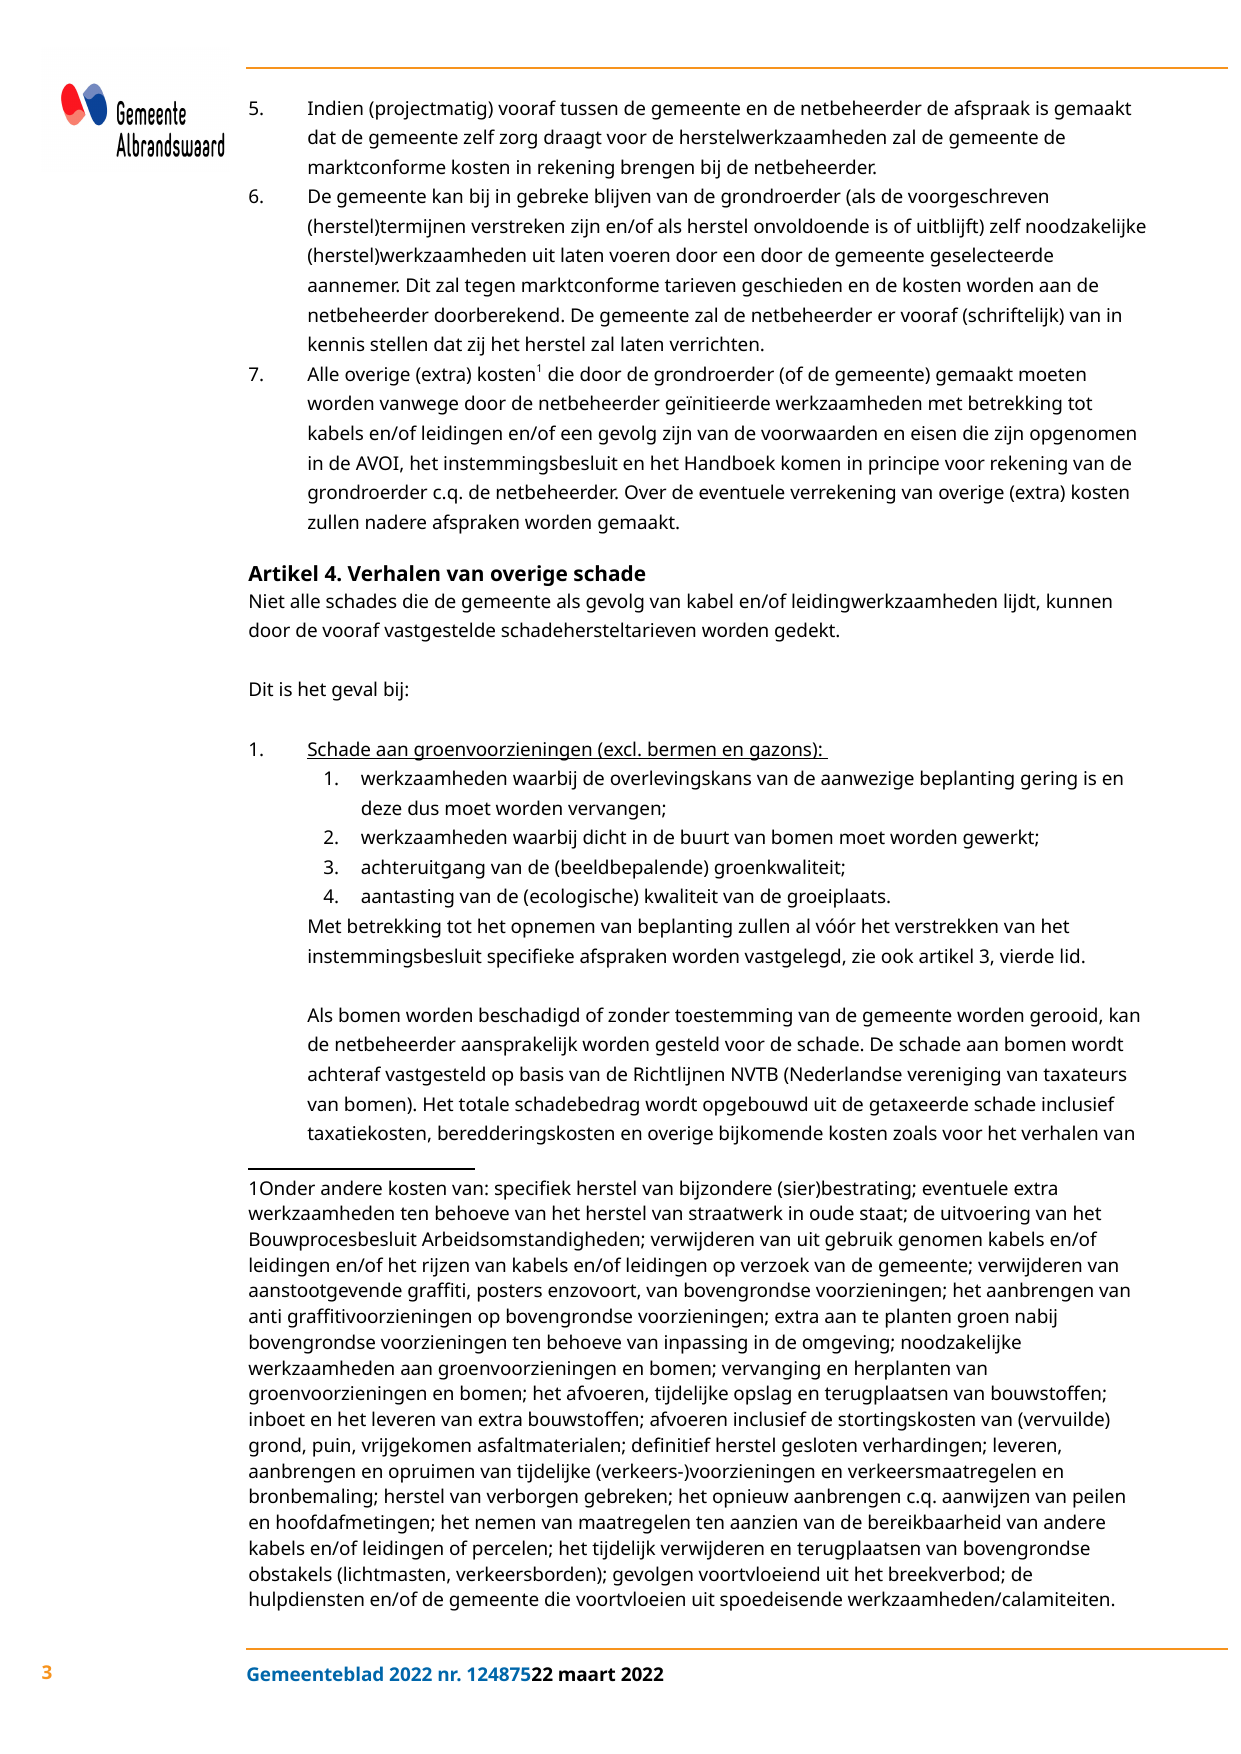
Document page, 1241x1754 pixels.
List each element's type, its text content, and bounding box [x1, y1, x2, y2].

list Alle overige (extra) kosten die door de grondroerder (of de gemeente) gemaakt moeten worden vanwege door de netbeheerder geïnitieerde werkzaamheden met betrekking tot kabels en/of leidingen en/of een gevolg zijn van de voorwaarden en eisen die zijn opgenomen in de AVOI, het instemmingsbesluit en het Handboek komen in principe voor rekening van de grondroerder c.q. de netbeheerder. Over de eventuele verrekening van overige (extra) kosten zullen nadere afspraken worden gemaakt. [248, 361, 1152, 535]
list Met betrekking tot het opnemen van beplanting zullen al vóór het verstrekken van het instemmingsbesluit specifieke afspraken worden vastgelegd, zie ook artikel 3, vierde lid. [248, 913, 1152, 968]
list Indien (projectmatig) vooraf tussen de gemeente en de netbeheerder de afspraak is gemaakt dat de gemeente zelf zorg draagt voor de herstelwerkzaamheden zal de gemeente de marktconforme kosten in rekening brengen bij de netbeheerder. [248, 95, 1152, 180]
text Dit is het geval bij: [248, 677, 1152, 702]
list Schade aan groenvoorzieningen (excl. bermen en gazons): [248, 736, 1152, 761]
list werkzaamheden waarbij de overlevingskans van de aanwezige beplanting gering is en deze dus moet worden vervangen; [323, 765, 1152, 821]
text Niet alle schades die de gemeente als gevolg van kabel en/of leidingwerkzaamheden lijdt, kunnen door de vooraf vastgestelde schadehersteltarieven worden gedekt. [248, 588, 1152, 643]
list aantasting van de (ecologische) kwaliteit van de groeiplaats. [323, 884, 1152, 909]
list De gemeente kan bij in gebreke blijven van de grondroerder (als de voorgeschreven (herstel)termijnen verstreken zijn en/of als herstel onvoldoende is of uitblijft) zelf noodzakelijke (herstel)werkzaamheden uit laten voeren door een door de gemeente geselecteerde aannemer. Dit zal tegen marktconforme tarieven geschieden en de kosten worden aan de netbeheerder doorberekend. De gemeente zal de netbeheerder er vooraf (schriftelijk) van in kennis stellen dat zij het herstel zal laten verrichten. [248, 183, 1152, 357]
list achteruitgang van de (beeldbepalende) groenkwaliteit; [323, 854, 1152, 880]
list Als bomen worden beschadigd of zonder toestemming van de gemeente worden gerooid, kan de netbeheerder aansprakelijk worden gesteld voor de schade. De schade aan bomen wordt achteraf vastgesteld op basis van de Richtlijnen NVTB (Nederlandse vereniging van taxateurs van bomen). Het totale schadebedrag wordt opgebouwd uit de getaxeerde schade inclusief taxatiekosten, beredderingskosten en overige bijkomende kosten zoals voor het verhalen van [248, 1002, 1152, 1146]
list werkzaamheden waarbij dicht in de buurt van bomen moet worden gewerkt; [323, 824, 1152, 850]
list Onder andere kosten van: specifiek herstel van bijzondere (sier)bestrating; eventuele extra werkzaamheden ten behoeve van het herstel van straatwerk in oude staat; de uitvoering van het Bouwprocesbesluit Arbeidsomstandigheden; verwijderen van uit gebruik genomen kabels en/of leidingen en/of het rijzen van kabels en/of leidingen op verzoek van de gemeente; verwijderen van aanstootgevende graffiti, posters enzovoort, van bovengrondse voorzieningen; het aanbrengen van anti graffitivoorzieningen op bovengrondse voorzieningen; extra aan te planten groen nabij bovengrondse voorzieningen ten behoeve van inpassing in de omgeving; noodzakelijke werkzaamheden aan groenvoorzieningen en bomen; vervanging en herplanten van groenvoorzieningen en bomen; het afvoeren, tijdelijke opslag en terugplaatsen van bouwstoffen; inboet en het leveren van extra bouwstoffen; afvoeren inclusief de stortingskosten van (vervuilde) grond, puin, vrijgekomen asfaltmaterialen; definitief herstel gesloten verhardingen; leveren, aanbrengen en opruimen van tijdelijke (verkeers-)voorzieningen en verkeersmaatregelen en bronbemaling; herstel van verborgen gebreken; het opnieuw aanbrengen c.q. aanwijzen van peilen en hoofdafmetingen; het nemen van maatregelen ten aanzien van de bereikbaarheid van andere kabels en/of leidingen of percelen; het tijdelijk verwijderen en terugplaatsen van bovengrondse obstakels (lichtmasten, verkeersborden); gevolgen voortvloeiend uit het breekverbod; de hulpdiensten en/of de gemeente die voortvloeien uit spoedeisende werkzaamheden/calamiteiten. [248, 1175, 1152, 1612]
picture [41, 47, 231, 172]
text Artikel 4. Verhalen van overige schade [248, 559, 1152, 588]
